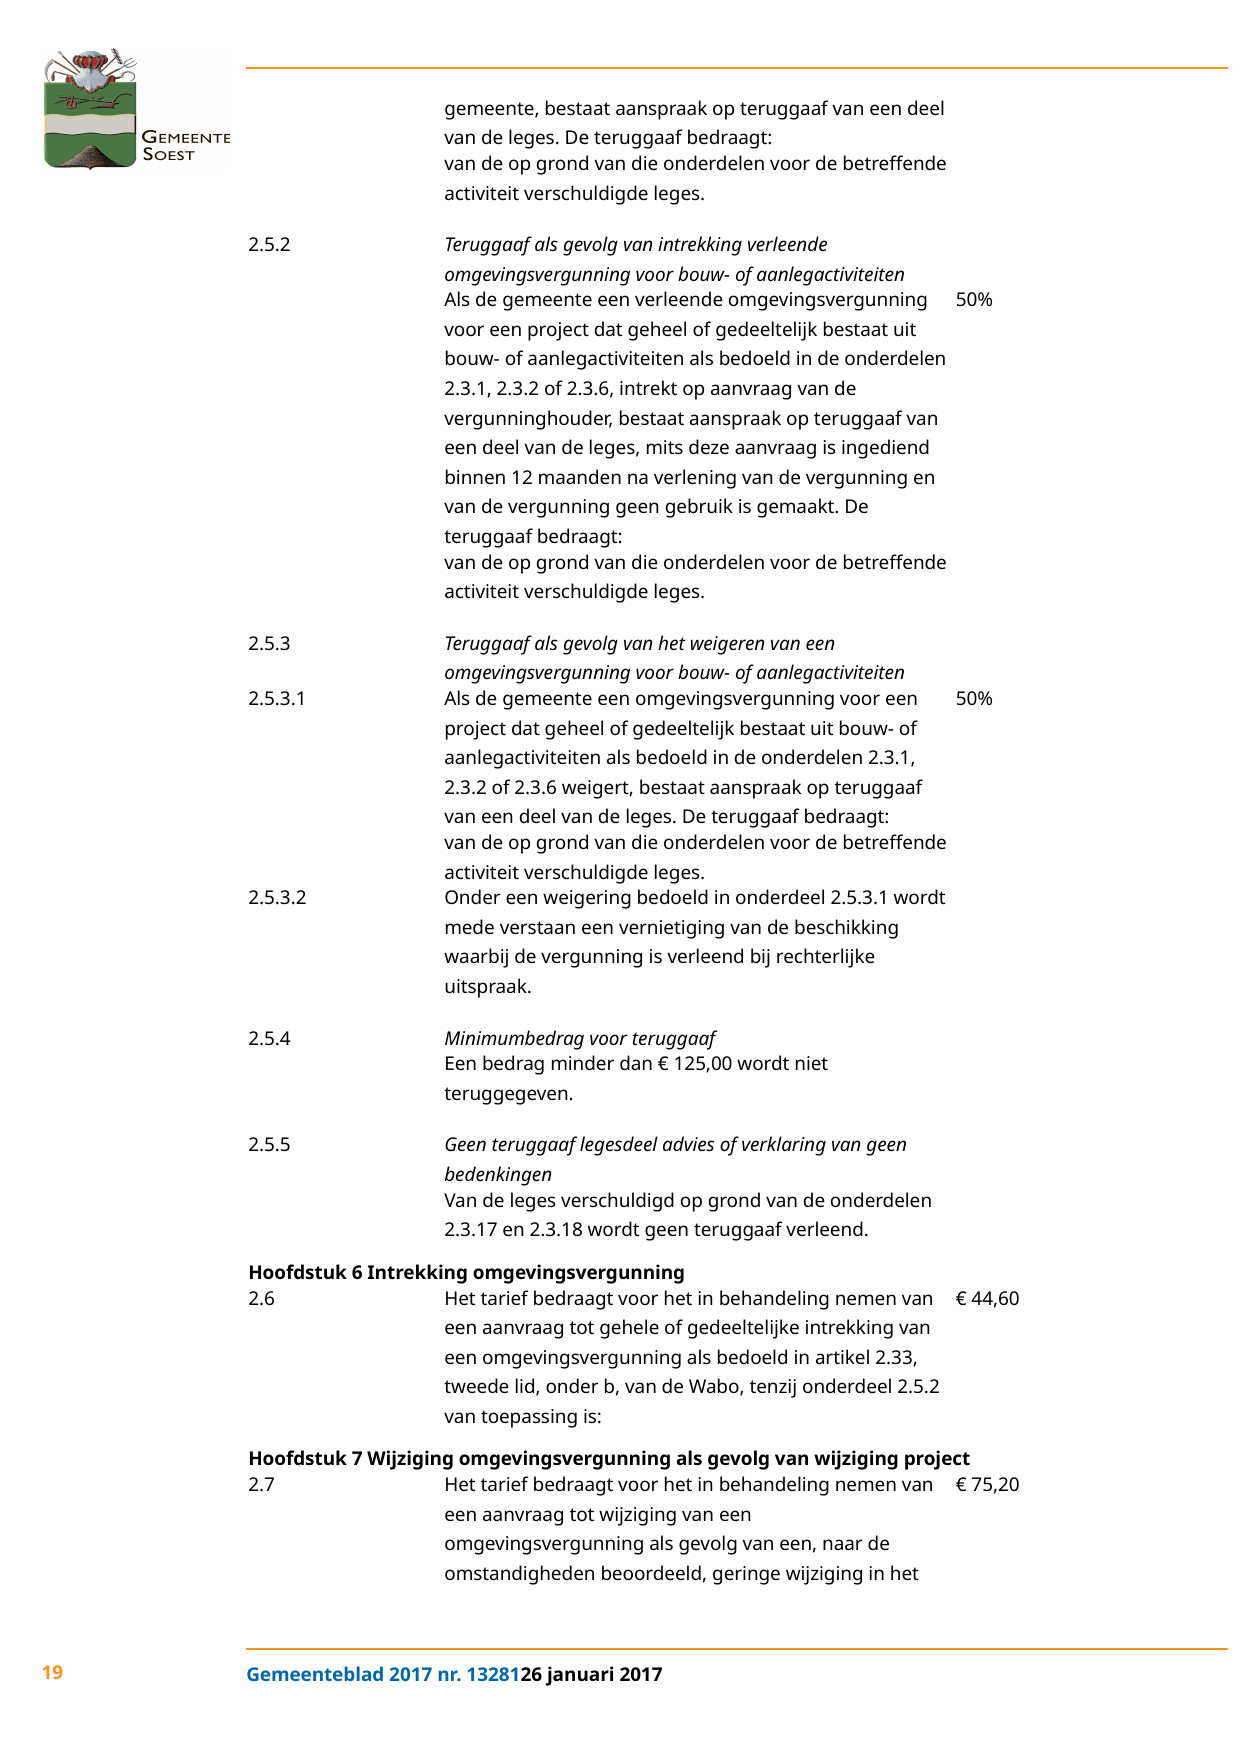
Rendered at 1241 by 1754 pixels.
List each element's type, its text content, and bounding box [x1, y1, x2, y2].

table_cell 2.5.4 [248, 1025, 444, 1051]
table_cell [956, 231, 1152, 286]
text Hoofdstuk 7 Wijziging omgevingsvergunning als gevolg van wijziging project [248, 1446, 1152, 1471]
table_cell [444, 205, 956, 231]
table_cell [956, 630, 1152, 685]
table_cell [956, 999, 1152, 1025]
table_cell [248, 1187, 444, 1242]
table_cell [956, 1106, 1152, 1132]
table_cell [956, 1132, 1152, 1187]
table_cell van de op grond van die onderdelen voor de betreffende activiteit verschuldigde leges. [444, 549, 956, 604]
table_cell [956, 95, 1152, 150]
table_cell [956, 604, 1152, 630]
table_cell [956, 205, 1152, 231]
table_cell [956, 829, 1152, 884]
table_cell Teruggaaf als gevolg van intrekking verleende omgevingsvergunning voor bouw- of aanlegactiviteiten [444, 231, 956, 286]
table_cell 50% [956, 286, 1152, 549]
table_cell [956, 885, 1152, 999]
table_cell Minimumbedrag voor teruggaaf [444, 1025, 956, 1051]
table_cell Teruggaaf als gevolg van het weigeren van een omgevingsvergunning voor bouw- of aanlegactiviteiten [444, 630, 956, 685]
table_header € 44,60 [956, 1285, 1152, 1429]
table_cell Van de leges verschuldigd op grond van de onderdelen 2.3.17 en 2.3.18 wordt geen teruggaaf verleend. [444, 1187, 956, 1242]
table_cell 2.5.5 [248, 1132, 444, 1187]
table_cell Geen teruggaaf legesdeel advies of verklaring van geen bedenkingen [444, 1132, 956, 1187]
table_cell [248, 1051, 444, 1106]
table_cell [956, 150, 1152, 205]
table_header € 75,20 [956, 1471, 1152, 1586]
table_cell [956, 1051, 1152, 1106]
table_cell [956, 1025, 1152, 1051]
table_cell [248, 205, 444, 231]
table_cell [248, 999, 444, 1025]
table_cell [444, 604, 956, 630]
table_cell 2.5.2 [248, 231, 444, 286]
table_cell [956, 549, 1152, 604]
table_cell Als de gemeente een verleende omgevingsvergunning voor een project dat geheel of gedeeltelijk bestaat uit bouw- of aanlegactiviteiten als bedoeld in de onderdelen 2.3.1, 2.3.2 of 2.3.6, intrekt op aanvraag van de vergunninghouder, bestaat aanspraak op teruggaaf van een deel van de leges, mits deze aanvraag is ingediend binnen 12 maanden na verlening van de vergunning en van de vergunning geen gebruik is gemaakt. De teruggaaf bedraagt: [444, 286, 956, 549]
table_cell Als de gemeente een omgevingsvergunning voor een project dat geheel of gedeeltelijk bestaat uit bouw- of aanlegactiviteiten als bedoeld in de onderdelen 2.3.1, 2.3.2 of 2.3.6 weigert, bestaat aanspraak op teruggaaf van een deel van de leges. De teruggaaf bedraagt: [444, 685, 956, 829]
table_cell [444, 999, 956, 1025]
table_cell [248, 549, 444, 604]
table_cell [956, 1187, 1152, 1242]
table_cell [248, 150, 444, 205]
table_cell van de op grond van die onderdelen voor de betreffende activiteit verschuldigde leges. [444, 150, 956, 205]
picture [41, 47, 231, 172]
table_cell [248, 95, 444, 150]
table_cell Een bedrag minder dan € 125,00 wordt niet teruggegeven. [444, 1051, 956, 1106]
table_cell 2.5.3 [248, 630, 444, 685]
table_cell [248, 829, 444, 884]
text Hoofdstuk 6 Intrekking omgevingsvergunning [248, 1259, 1152, 1285]
table_cell [248, 286, 444, 549]
table_cell [248, 604, 444, 630]
table_cell Onder een weigering bedoeld in onderdeel 2.5.3.1 wordt mede verstaan een vernietiging van de beschikking waarbij de vergunning is verleend bij rechterlijke uitspraak. [444, 885, 956, 999]
table_cell 50% [956, 685, 1152, 829]
table_header 2.7 [248, 1471, 444, 1586]
table_cell 2.5.3.2 [248, 885, 444, 999]
table_cell [444, 1106, 956, 1132]
table_header Het tarief bedraagt voor het in behandeling nemen van een aanvraag tot gehele of gedeeltelijke intrekking van een omgevingsvergunning als bedoeld in artikel 2.33, tweede lid, onder b, van de Wabo, tenzij onderdeel 2.5.2 van toepassing is: [444, 1285, 956, 1429]
table_header Het tarief bedraagt voor het in behandeling nemen van een aanvraag tot wijziging van een omgevingsvergunning als gevolg van een, naar de omstandigheden beoordeeld, geringe wijziging in het [444, 1471, 956, 1586]
table_header 2.6 [248, 1285, 444, 1429]
table_cell gemeente, bestaat aanspraak op teruggaaf van een deel van de leges. De teruggaaf bedraagt: [444, 95, 956, 150]
table_cell 2.5.3.1 [248, 685, 444, 829]
table_cell van de op grond van die onderdelen voor de betreffende activiteit verschuldigde leges. [444, 829, 956, 884]
table_cell [248, 1106, 444, 1132]
